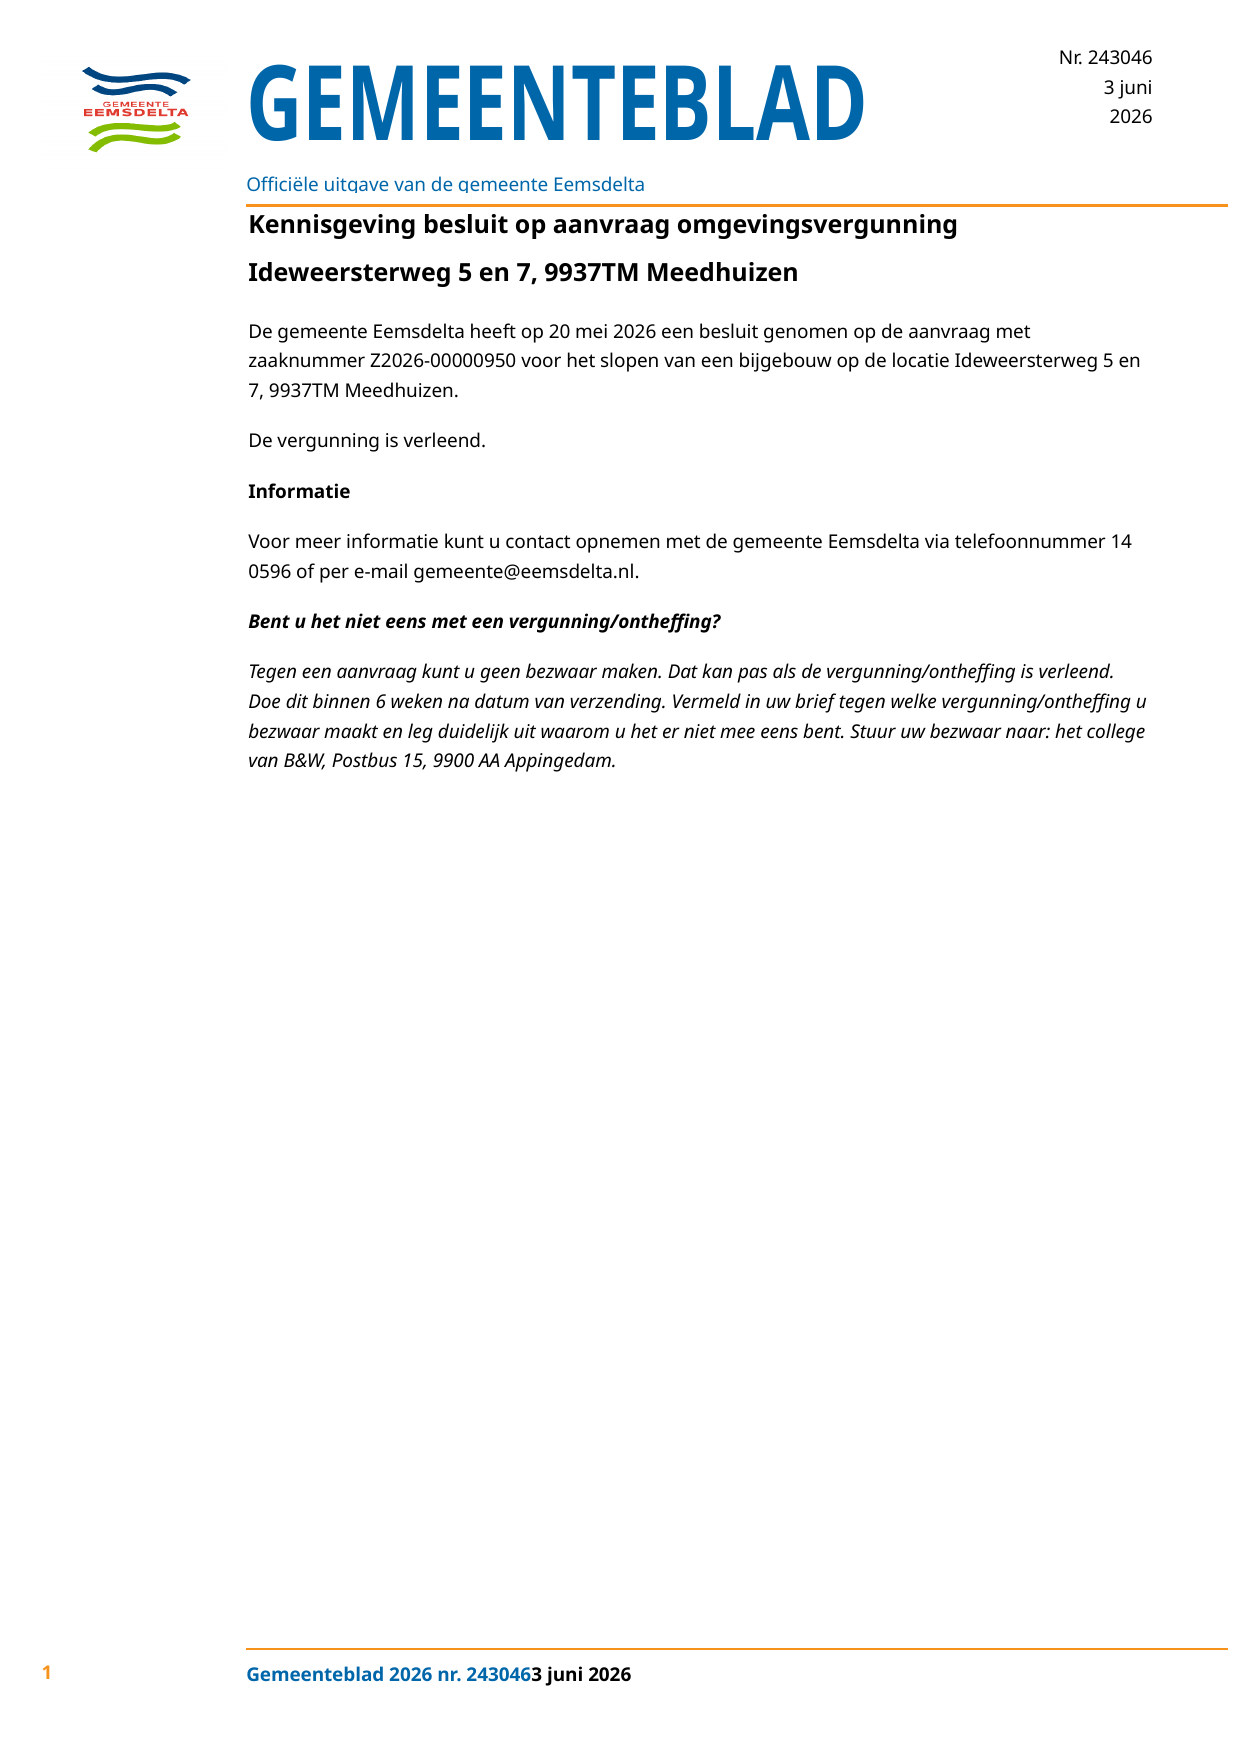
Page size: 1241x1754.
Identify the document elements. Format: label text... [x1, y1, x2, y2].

text Tegen een aanvraag kunt u geen bezwaar maken. Dat kan pas als de vergunning/ontheffing is verleend. Doe dit binnen 6 weken na datum van verzending. Vermeld in uw brief tegen welke vergunning/ontheffing u bezwaar maakt en leg duidelijk uit waarom u het er niet mee eens bent. Stuur uw bezwaar naar: het college van B&W, Postbus 15, 9900 AA Appingedam. [248, 659, 1152, 773]
text Informatie [248, 478, 1152, 504]
text De gemeente Eemsdelta heeft op 20 mei 2026 een besluit genomen op de aanvraag met zaaknummer Z2026-00000950 voor het slopen van een bijgebouw op de locatie Ideweersterweg 5 en 7, 9937TM Meedhuizen. [248, 318, 1152, 403]
text Kennisgeving besluit op aanvraag omgevingsvergunning Ideweersterweg 5 en 7, 9937TM Meedhuizen [248, 207, 1152, 288]
text Voor meer informatie kunt u contact opnemen met de gemeente Eemsdelta via telefoonnummer 14 0596 of per e-mail gemeente@eemsdelta.nl. [248, 528, 1152, 584]
picture [41, 47, 231, 172]
text De vergunning is verleend. [248, 427, 1152, 453]
text Bent u het niet eens met een vergunning/ontheffing? [248, 608, 1152, 634]
